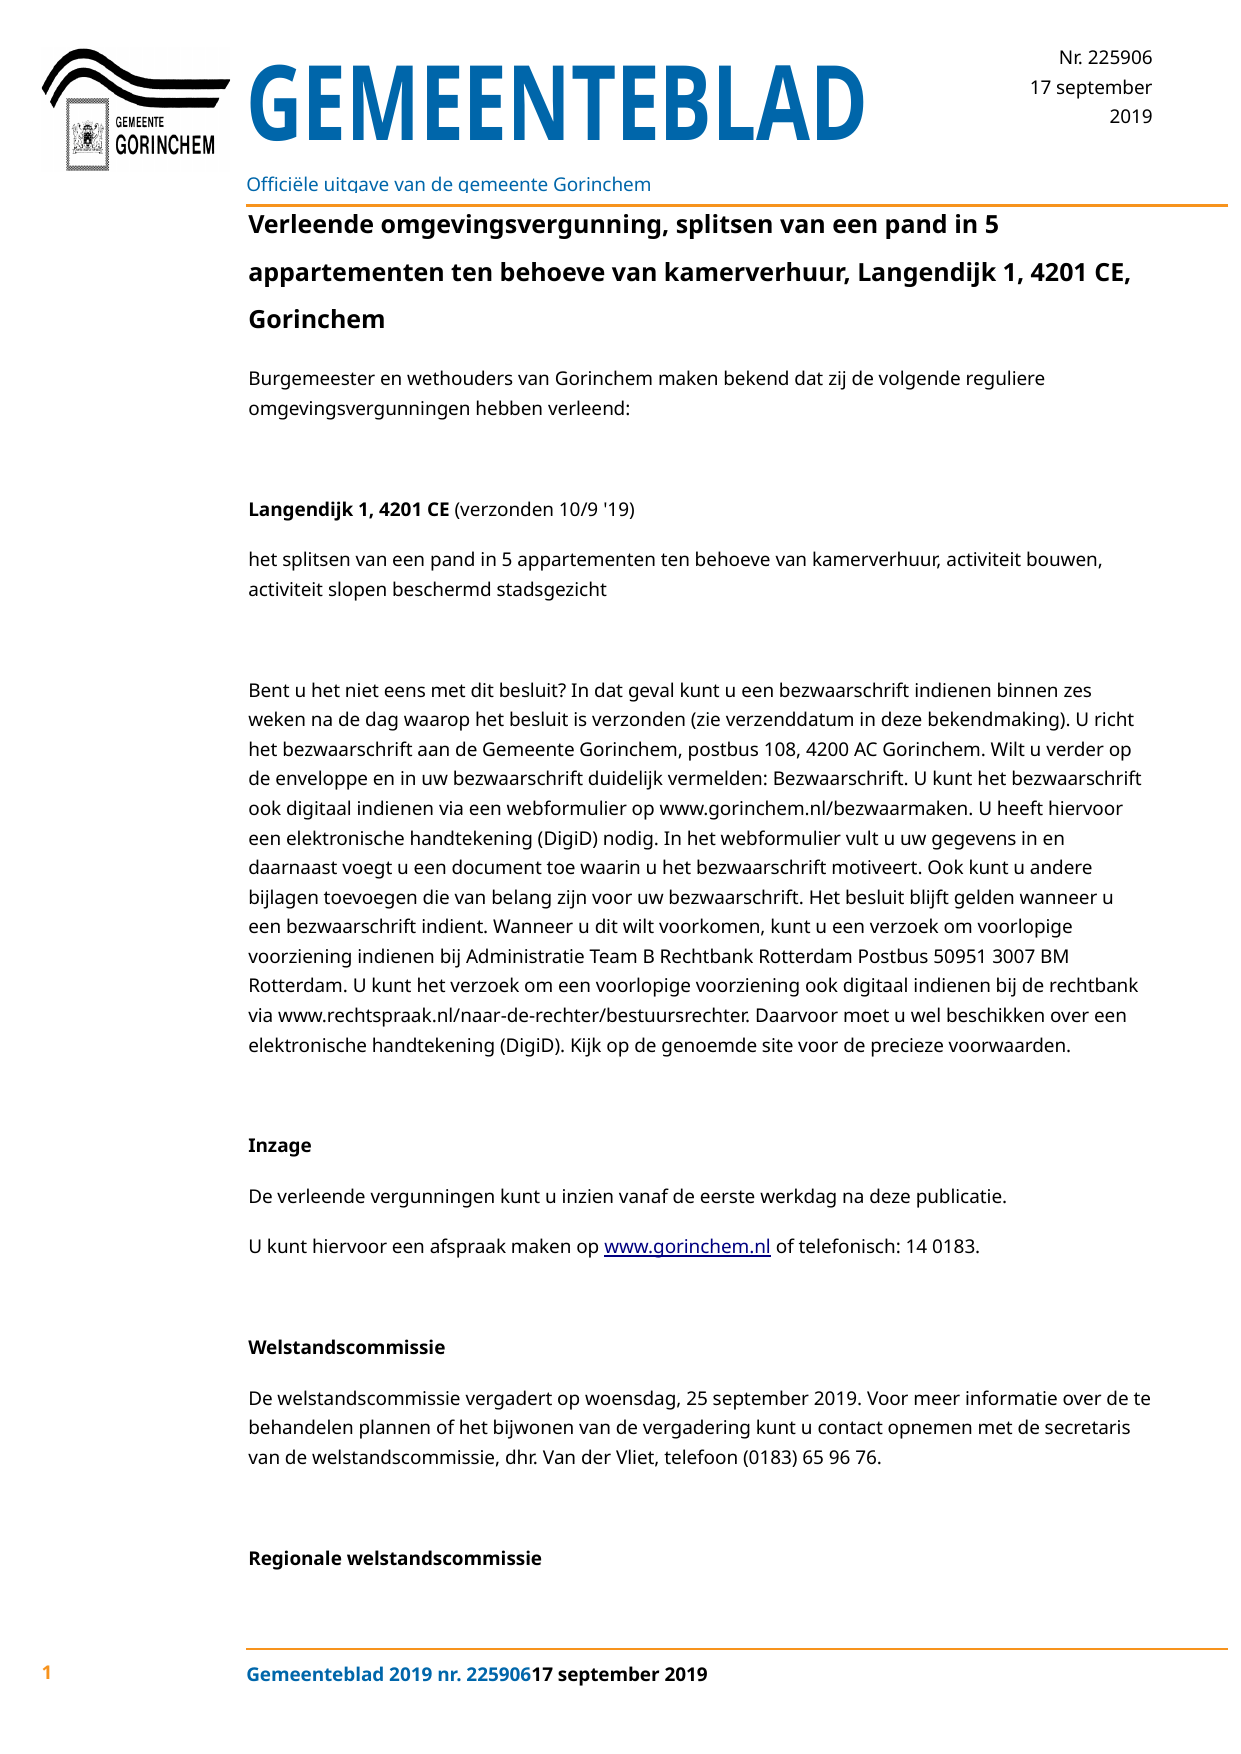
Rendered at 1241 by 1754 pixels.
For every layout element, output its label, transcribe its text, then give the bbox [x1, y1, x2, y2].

text Verleende omgevingsvergunning, splitsen van een pand in 5 appartementen ten behoeve van kamerverhuur, Langendijk 1, 4201 CE, Gorinchem [248, 207, 1152, 336]
text De welstandscommissie vergadert op woensdag, 25 september 2019. Voor meer informatie over de te behandelen plannen of het bijwonen van de vergadering kunt u contact opnemen met de secretaris van de welstandscommissie, dhr. Van der Vliet, telefoon (0183) 65 96 76. [248, 1385, 1152, 1469]
text Welstandscommissie [248, 1334, 1152, 1360]
text het splitsen van een pand in 5 appartementen ten behoeve van kamerverhuur, activiteit bouwen, activiteit slopen beschermd stadsgezicht [248, 546, 1152, 602]
text De verleende vergunningen kunt u inzien vanaf de eerste werkdag na deze publicatie. [248, 1183, 1152, 1209]
text Burgemeester en wethouders van Gorinchem maken bekend dat zij de volgende reguliere omgevingsvergunningen hebben verleend: [248, 366, 1152, 421]
text Regionale welstandscommissie [248, 1545, 1152, 1570]
text Langendijk 1, 4201 CE (verzonden 10/9 '19) [248, 496, 1152, 522]
text U kunt hiervoor een afspraak maken op www.gorinchem.nl of telefonisch: 14 0183. [248, 1233, 1152, 1259]
picture [41, 47, 231, 172]
text Inzage [248, 1133, 1152, 1158]
text Bent u het niet eens met dit besluit? In dat geval kunt u een bezwaarschrift indienen binnen zes weken na de dag waarop het besluit is verzonden (zie verzenddatum in deze bekendmaking). U richt het bezwaarschrift aan de Gemeente Gorinchem, postbus 108, 4200 AC Gorinchem. Wilt u verder op de enveloppe en in uw bezwaarschrift duidelijk vermelden: Bezwaarschrift. U kunt het bezwaarschrift ook digitaal indienen via een webformulier op www.gorinchem.nl/bezwaarmaken. U heeft hiervoor een elektronische handtekening (DigiD) nodig. In het webformulier vult u uw gegevens in en daarnaast voegt u een document toe waarin u het bezwaarschrift motiveert. Ook kunt u andere bijlagen toevoegen die van belang zijn voor uw bezwaarschrift. Het besluit blijft gelden wanneer u een bezwaarschrift indient. Wanneer u dit wilt voorkomen, kunt u een verzoek om voorlopige voorziening indienen bij Administratie Team B Rechtbank Rotterdam Postbus 50951 3007 BM Rotterdam. U kunt het verzoek om een voorlopige voorziening ook digitaal indienen bij de rechtbank via www.rechtspraak.nl/naar-de-rechter/bestuursrechter. Daarvoor moet u wel beschikken over een elektronische handtekening (DigiD). Kijk op de genoemde site voor de precieze voorwaarden. [248, 677, 1152, 1057]
